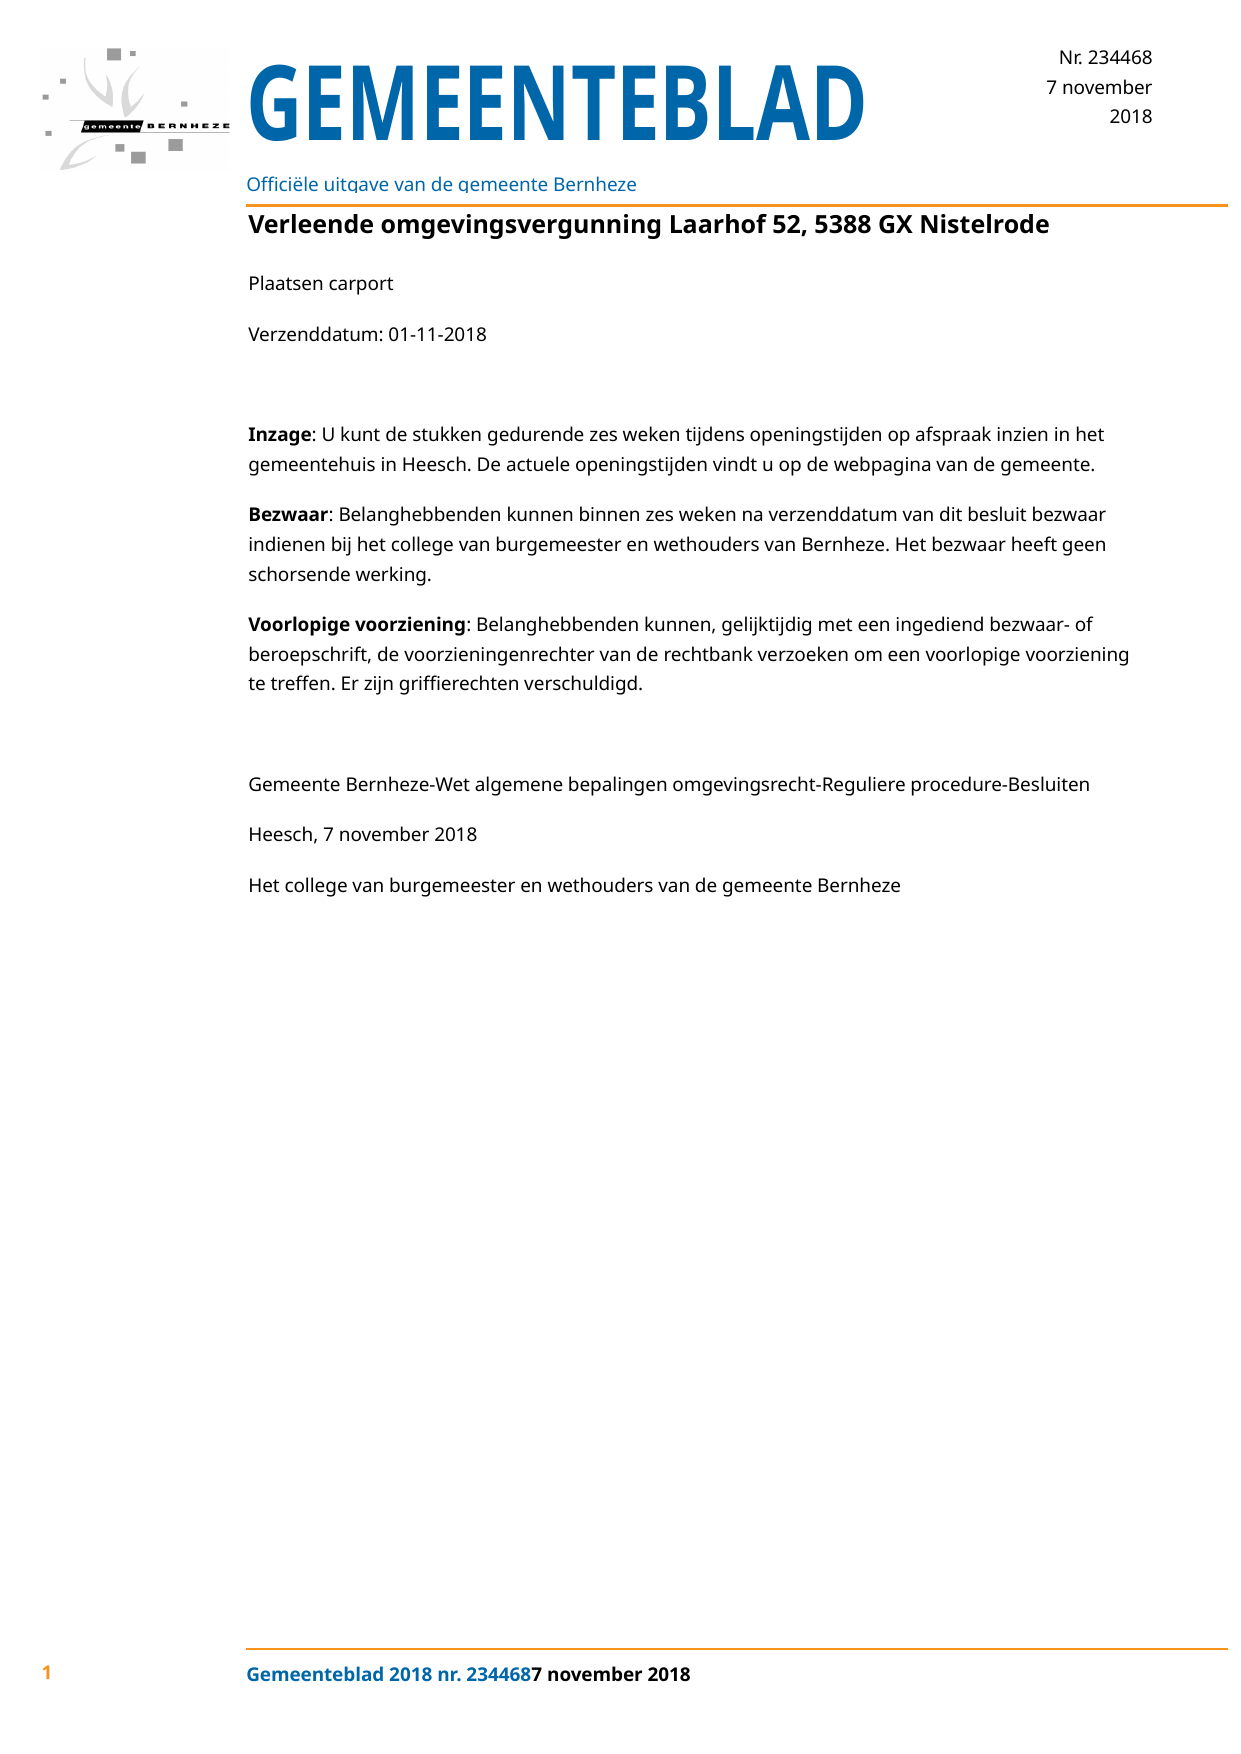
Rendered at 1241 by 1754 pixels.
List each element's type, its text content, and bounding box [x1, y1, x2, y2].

text Gemeente Bernheze-Wet algemene bepalingen omgevingsrecht-Reguliere procedure-Besluiten [248, 771, 1152, 797]
text Heesch, 7 november 2018 [248, 822, 1152, 847]
text Verzenddatum: 01-11-2018 [248, 321, 1152, 346]
text Plaatsen carport [248, 270, 1152, 296]
picture [41, 47, 231, 172]
text Voorlopige voorziening: Belanghebbenden kunnen, gelijktijdig met een ingediend bezwaar- of beroepschrift, de voorzieningenrechter van de rechtbank verzoeken om een voorlopige voorziening te treffen. Er zijn griffierechten verschuldigd. [248, 611, 1152, 696]
text Verleende omgevingsvergunning Laarhof 52, 5388 GX Nistelrode [248, 207, 1152, 241]
text Inzage: U kunt de stukken gedurende zes weken tijdens openingstijden op afspraak inzien in het gemeentehuis in Heesch. De actuele openingstijden vindt u op de webpagina van de gemeente. [248, 422, 1152, 477]
text Bezwaar: Belanghebbenden kunnen binnen zes weken na verzenddatum van dit besluit bezwaar indienen bij het college van burgemeester en wethouders van Bernheze. Het bezwaar heeft geen schorsende werking. [248, 502, 1152, 586]
text Het college van burgemeester en wethouders van de gemeente Bernheze [248, 872, 1152, 898]
